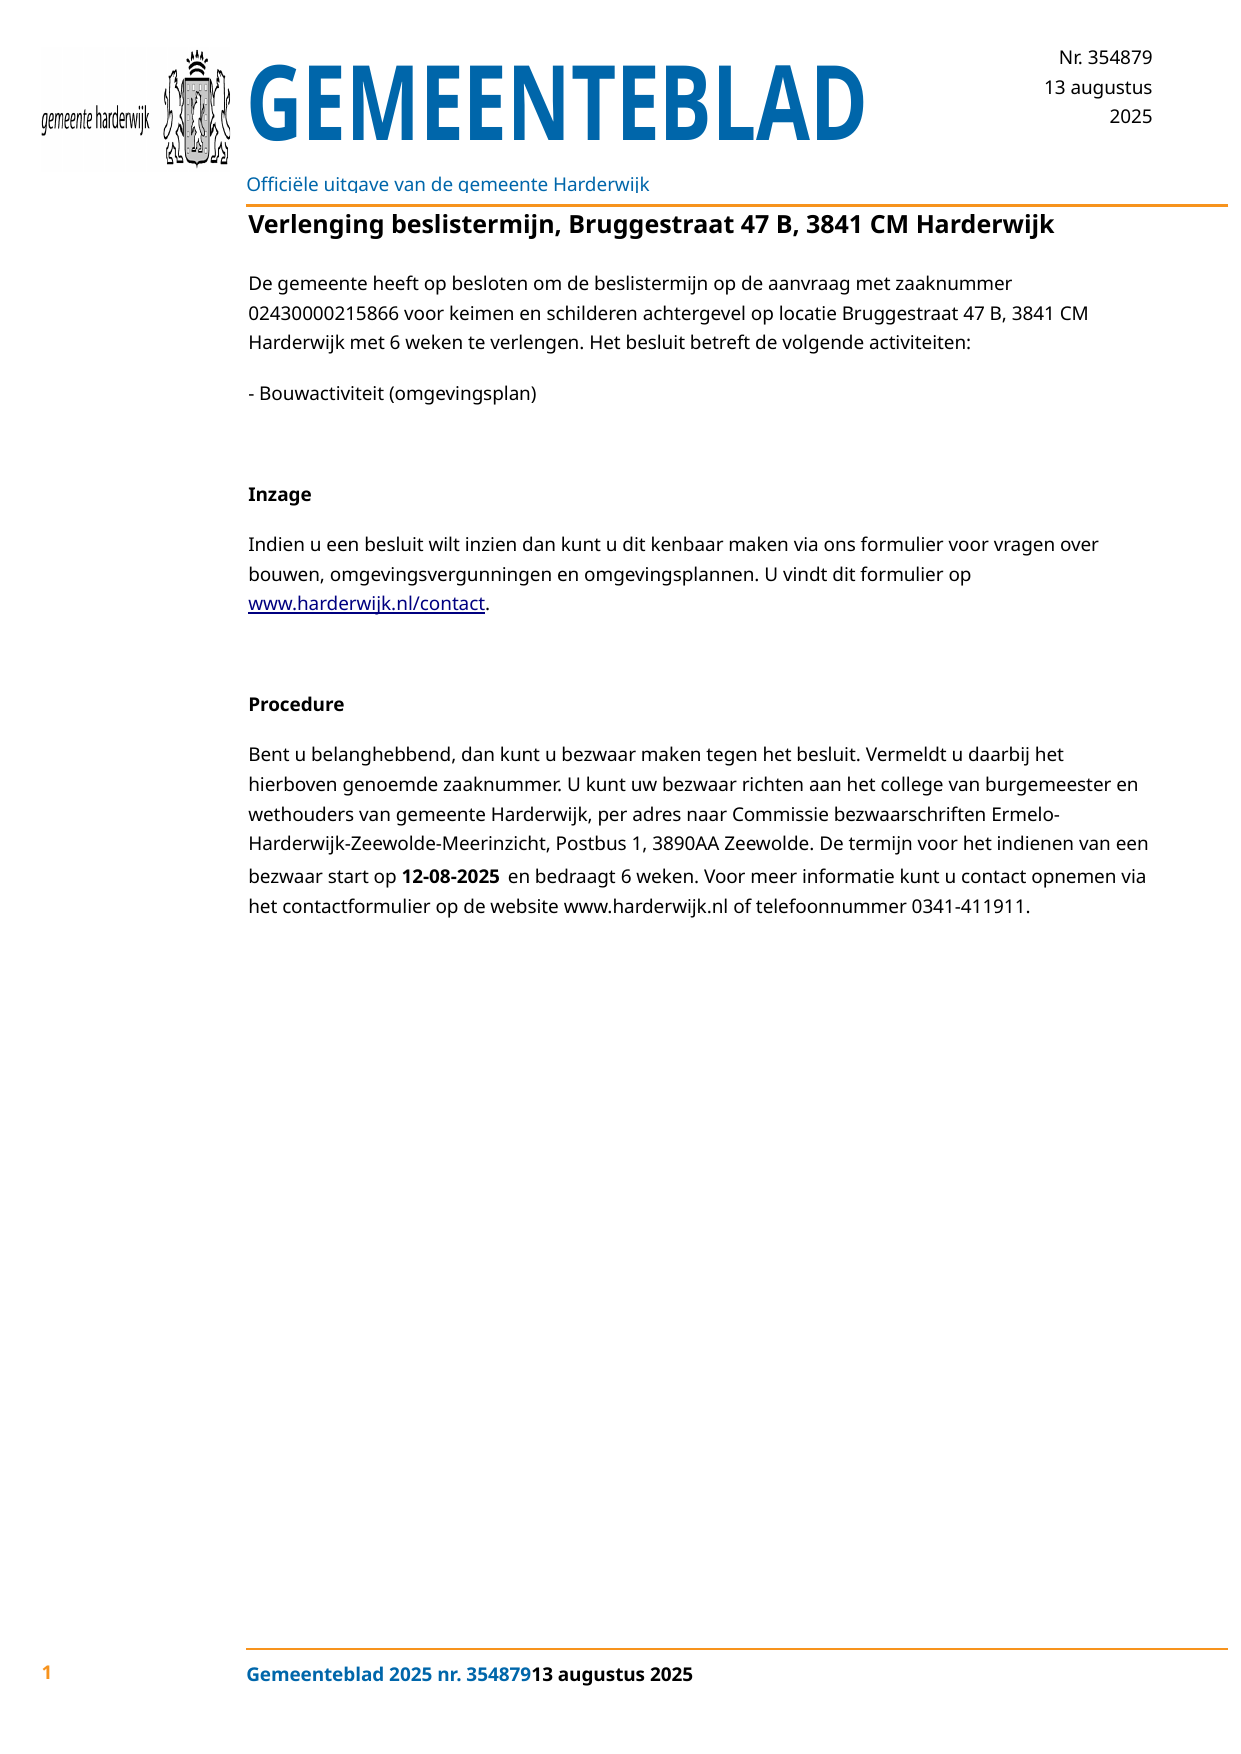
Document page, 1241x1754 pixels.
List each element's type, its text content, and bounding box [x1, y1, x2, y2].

text - Bouwactiviteit (omgevingsplan) [248, 380, 1152, 406]
text De gemeente heeft op besloten om de beslistermijn op de aanvraag met zaaknummer 02430000215866 voor keimen en schilderen achtergevel op locatie Bruggestraat 47 B, 3841 CM Harderwijk met 6 weken te verlengen. Het besluit betreft de volgende activiteiten: [248, 270, 1152, 355]
text Indien u een besluit wilt inzien dan kunt u dit kenbaar maken via ons formulier voor vragen over bouwen, omgevingsvergunningen en omgevingsplannen. U vindt dit formulier op www.harderwijk.nl/contact. [248, 531, 1152, 616]
text Inzage [248, 481, 1152, 506]
text Bent u belanghebbend, dan kunt u bezwaar maken tegen het besluit. Vermeldt u daarbij het hierboven genoemde zaaknummer. U kunt uw bezwaar richten aan het college van burgemeester en wethouders van gemeente Harderwijk, per adres naar Commissie bezwaarschriften Ermelo-Harderwijk-Zeewolde-Meerinzicht, Postbus 1, 3890AA Zeewolde. De termijn voor het indienen van een bezwaar start op 12-08-2025﻿ en bedraagt 6 weken. Voor meer informatie kunt u contact opnemen via het contactformulier op de website www.harderwijk.nl of telefoonnummer 0341-411911. [248, 742, 1152, 919]
picture [41, 47, 231, 172]
text Procedure [248, 691, 1152, 717]
text Verlenging beslistermijn, Bruggestraat 47 B, 3841 CM Harderwijk [248, 207, 1152, 241]
